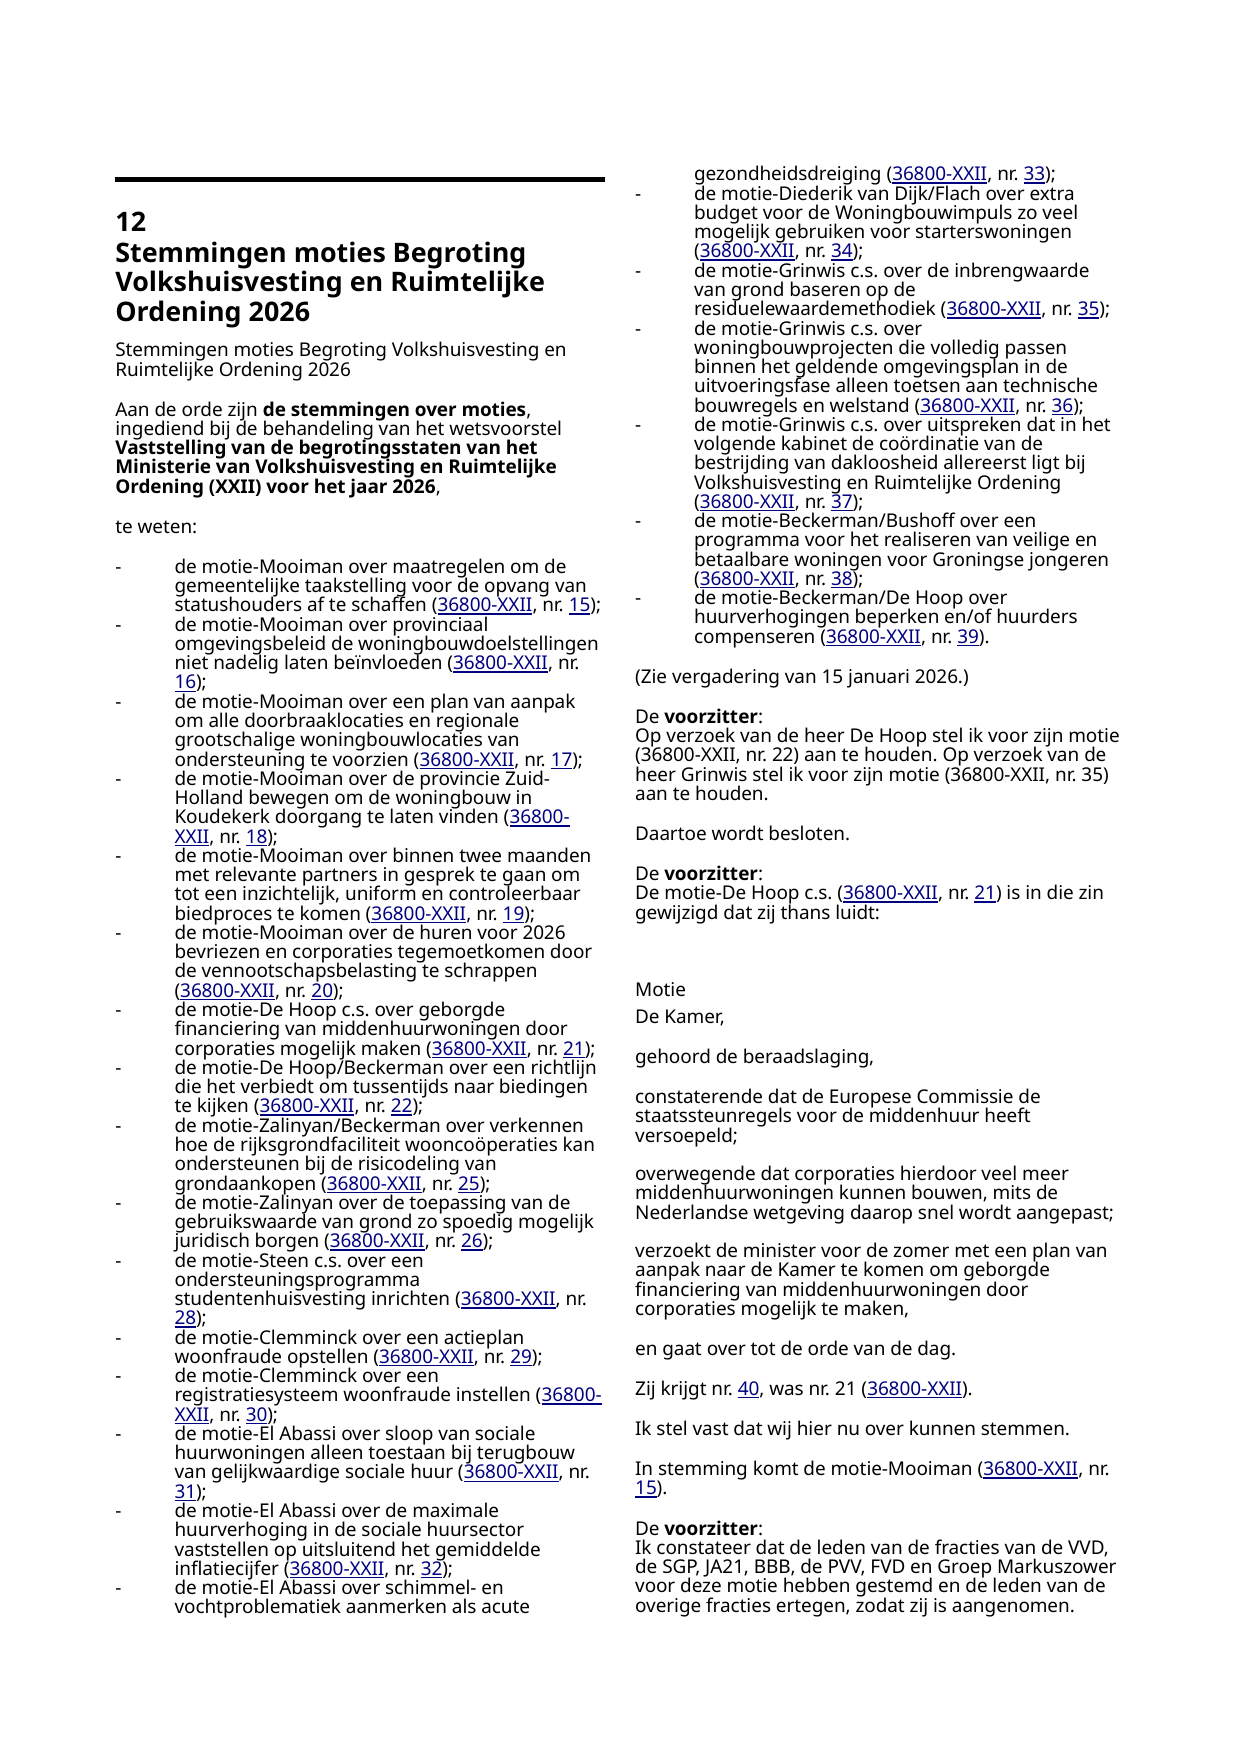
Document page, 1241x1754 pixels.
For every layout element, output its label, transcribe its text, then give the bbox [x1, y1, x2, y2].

text te weten: [115, 518, 605, 537]
text Ik constateer dat de leden van de fracties van de VVD, de SGP, JA21, BBB, de PVV, FVD en Groep Markuszower voor deze motie hebben gestemd en de leden van de overige fracties ertegen, zodat zij is aangenomen. [635, 1539, 1125, 1616]
text Stemmingen moties Begroting Volkshuisvesting en Ruimtelijke Ordening 2026 [115, 239, 605, 341]
list de motie-Mooiman over provinciaal omgevingsbeleid de woningbouwdoelstellingen niet nadelig laten beïnvloeden (36800-XXII, nr. 16); [115, 616, 605, 693]
text Op verzoek van de heer De Hoop stel ik voor zijn motie (36800-XXII, nr. 22) aan te houden. Op verzoek van de heer Grinwis stel ik voor zijn motie (36800-XXII, nr. 35) aan te houden. [635, 727, 1125, 804]
text Motie [635, 976, 1125, 1002]
list de motie-Mooiman over maatregelen om de gemeentelijke taakstelling voor de opvang van statushouders af te schaffen (36800-XXII, nr. 15); [115, 558, 605, 616]
list de motie-Beckerman/De Hoop over huurverhogingen beperken en/of huurders compenseren (36800-XXII, nr. 39). [635, 589, 1125, 647]
list de motie-Grinwis c.s. over woningbouwprojecten die volledig passen binnen het geldende omgevingsplan in de uitvoeringsfase alleen toetsen aan technische bouwregels en welstand (36800-XXII, nr. 36); [635, 319, 1125, 416]
text Zij krijgt nr. 40, was nr. 21 (36800-XXII). [635, 1380, 1125, 1399]
list de motie-El Abassi over de maximale huurverhoging in de sociale huursector vaststellen op uitsluitend het gemiddelde inflatiecijfer (36800-XXII, nr. 32); [115, 1502, 605, 1579]
list de motie-Clemminck over een actieplan woonfraude opstellen (36800-XXII, nr. 29); [115, 1329, 605, 1367]
text gehoord de beraadslaging, [635, 1048, 1125, 1067]
list de motie-Zalinyan over de toepassing van de gebruikswaarde van grond zo spoedig mogelijk juridisch borgen (36800-XXII, nr. 26); [115, 1194, 605, 1252]
text verzoekt de minister voor de zomer met een plan van aanpak naar de Kamer te komen om geborgde financiering van middenhuurwoningen door corporaties mogelijk te maken, [635, 1242, 1125, 1319]
list de motie-Grinwis c.s. over de inbrengwaarde van grond baseren op de residuelewaardemethodiek (36800-XXII, nr. 35); [635, 262, 1125, 319]
list de motie-Zalinyan/Beckerman over verkennen hoe de rijksgrondfaciliteit wooncoöperaties kan ondersteunen bij de risicodeling van grondaankopen (36800-XXII, nr. 25); [115, 1117, 605, 1194]
list de motie-Beckerman/Bushoff over een programma voor het realiseren van veilige en betaalbare woningen voor Groningse jongeren (36800-XXII, nr. 38); [635, 512, 1125, 589]
list de motie-Grinwis c.s. over uitspreken dat in het volgende kabinet de coördinatie van de bestrijding van dakloosheid allereerst ligt bij Volkshuisvesting en Ruimtelijke Ordening (36800-XXII, nr. 37); [635, 416, 1125, 512]
text De Kamer, [635, 1008, 1125, 1027]
list de motie-De Hoop c.s. over geborgde financiering van middenhuurwoningen door corporaties mogelijk maken (36800-XXII, nr. 21); [115, 1001, 605, 1059]
list de motie-Mooiman over binnen twee maanden met relevante partners in gesprek te gaan om tot een inzichtelijk, uniform en controleerbaar biedproces te komen (36800-XXII, nr. 19); [115, 847, 605, 924]
list de motie-Clemminck over een registratiesysteem woonfraude instellen (36800-XXII, nr. 30); [115, 1367, 605, 1425]
text 12 [115, 203, 605, 239]
list de motie-Mooiman over een plan van aanpak om alle doorbraaklocaties en regionale grootschalige woningbouwlocaties van ondersteuning te voorzien (36800-XXII, nr. 17); [115, 693, 605, 770]
text In stemming komt de motie-Mooiman (36800-XXII, nr. 15). [635, 1460, 1125, 1499]
list de motie-Diederik van Dijk/Flach over extra budget voor de Woningbouwimpuls zo veel mogelijk gebruiken voor starterswoningen (36800-XXII, nr. 34); [635, 184, 1125, 262]
list de motie-Mooiman over de huren voor 2026 bevriezen en corporaties tegemoetkomen door de vennootschapsbelasting te schrappen (36800-XXII, nr. 20); [115, 924, 605, 1001]
list de motie-El Abassi over schimmel- en vochtproblematiek aanmerken als acute [115, 1579, 605, 1618]
text De voorzitter: [635, 865, 1125, 884]
list de motie-Steen c.s. over een ondersteuningsprogramma studentenhuisvesting inrichten (36800-XXII, nr. 28); [115, 1252, 605, 1329]
list de motie-El Abassi over sloop van sociale huurwoningen alleen toestaan bij terugbouw van gelijkwaardige sociale huur (36800-XXII, nr. 31); [115, 1425, 605, 1502]
text overwegende dat corporaties hierdoor veel meer middenhuurwoningen kunnen bouwen, mits de Nederlandse wetgeving daarop snel wordt aangepast; [635, 1165, 1125, 1223]
list de motie-Mooiman over de provincie Zuid-Holland bewegen om de woningbouw in Koudekerk doorgang te laten vinden (36800-XXII, nr. 18); [115, 770, 605, 847]
text (Zie vergadering van 15 januari 2026.) [635, 668, 1125, 687]
text Ik stel vast dat wij hier nu over kunnen stemmen. [635, 1420, 1125, 1439]
text De voorzitter: [635, 708, 1125, 727]
list gezondheidsdreiging (36800-XXII, nr. 33); [635, 165, 1125, 184]
text De voorzitter: [635, 1519, 1125, 1539]
text Daartoe wordt besloten. [635, 825, 1125, 844]
text De motie-De Hoop c.s. (36800-XXII, nr. 21) is in die zin gewijzigd dat zij thans luidt: [635, 884, 1125, 923]
text Aan de orde zijn de stemmingen over moties, ingediend bij de behandeling van het wetsvoorstel Vaststelling van de begrotingsstaten van het Ministerie van Volkshuisvesting en Ruimtelijke Ordening (XXII) voor het jaar 2026, [115, 401, 605, 497]
list de motie-De Hoop/Beckerman over een richtlijn die het verbiedt om tussentijds naar biedingen te kijken (36800-XXII, nr. 22); [115, 1059, 605, 1117]
text constaterende dat de Europese Commissie de staatssteunregels voor de middenhuur heeft versoepeld; [635, 1088, 1125, 1146]
text en gaat over tot de orde van de dag. [635, 1340, 1125, 1359]
text Stemmingen moties Begroting Volkshuisvesting en Ruimtelijke Ordening 2026 [115, 341, 605, 380]
